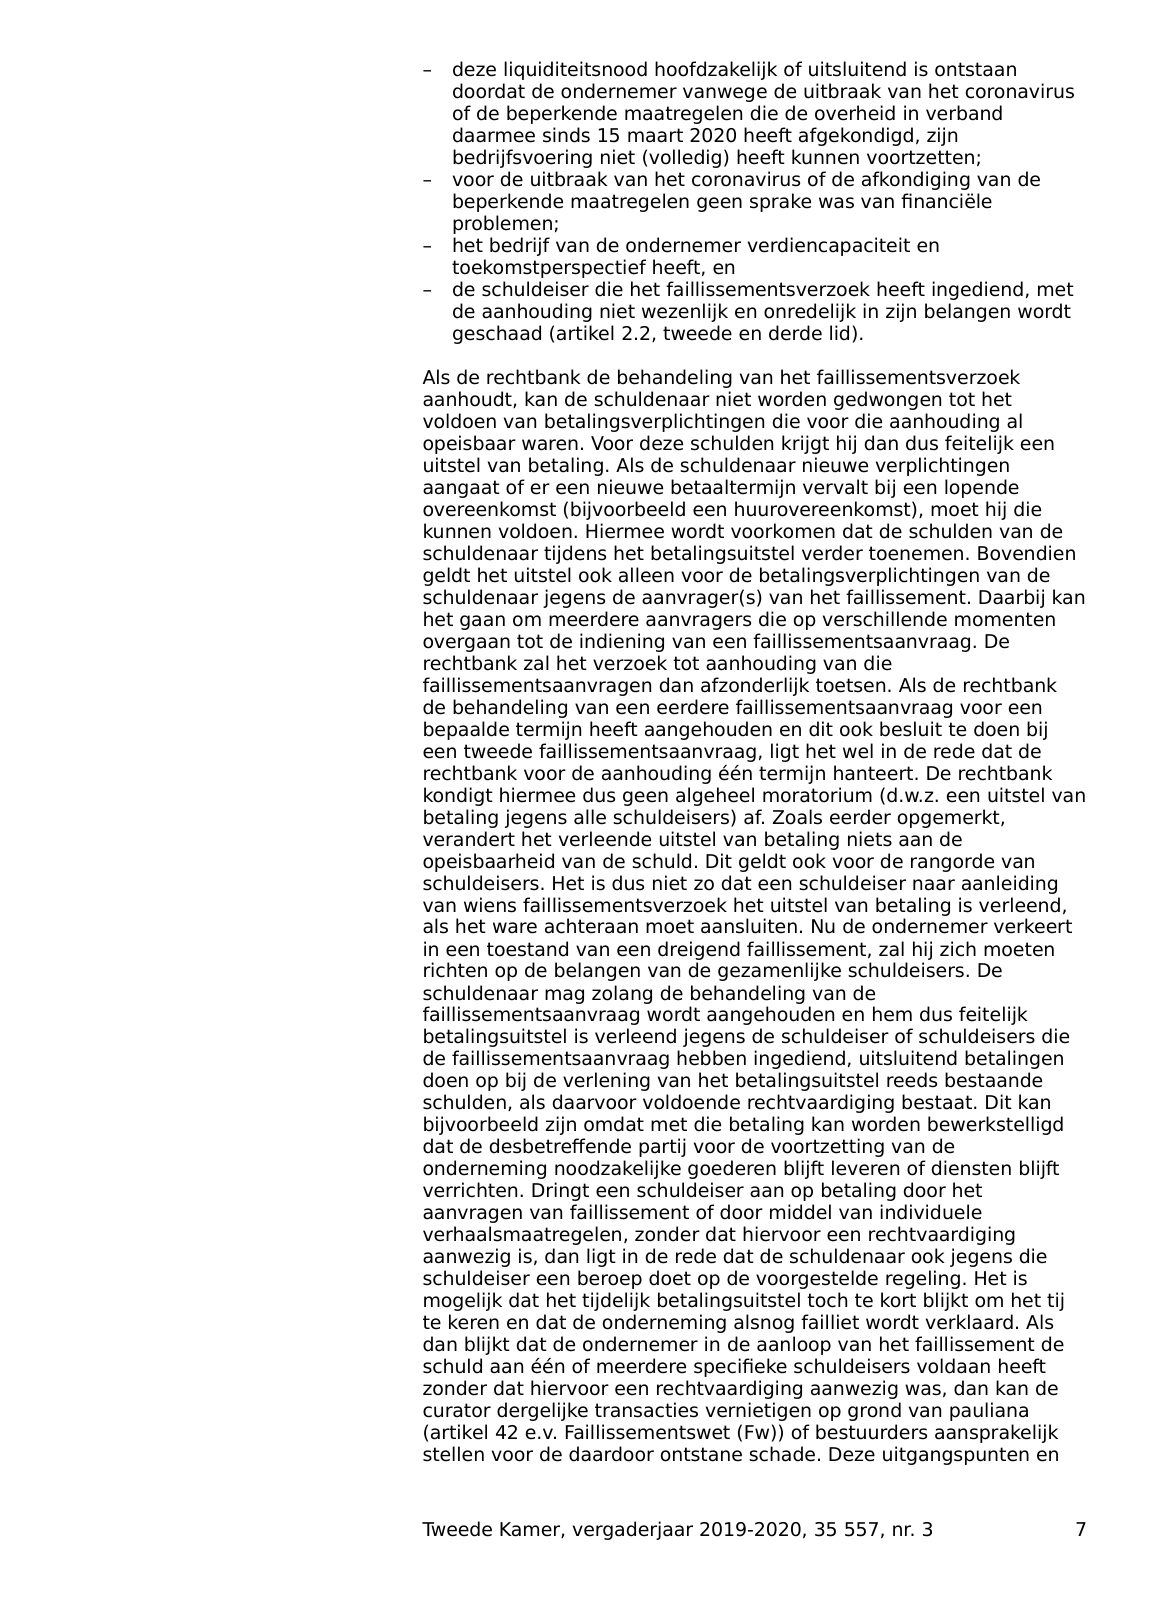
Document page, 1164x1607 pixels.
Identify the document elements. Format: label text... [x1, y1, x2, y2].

text – deze liquiditeitsnood hoofdzakelijk of uitsluitend is ontstaan doordat de ondernemer vanwege de uitbraak van het coronavirus of de beperkende maatregelen die de overheid in verband daarmee sinds 15 maart 2020 heeft afgekondigd, zijn bedrijfsvoering niet (volledig) heeft kunnen voortzetten; [422, 59, 1087, 169]
text – voor de uitbraak van het coronavirus of de afkondiging van de beperkende maatregelen geen sprake was van financiële problemen; [422, 169, 1087, 235]
text Als de rechtbank de behandeling van het faillissementsverzoek aanhoudt, kan de schuldenaar niet worden gedwongen tot het voldoen van betalingsverplichtingen die voor die aanhouding al opeisbaar waren. Voor deze schulden krijgt hij dan dus feitelijk een uitstel van betaling. Als de schuldenaar nieuwe verplichtingen aangaat of er een nieuwe betaaltermijn vervalt bij een lopende overeenkomst (bijvoorbeeld een huurovereenkomst), moet hij die kunnen voldoen. Hiermee wordt voorkomen dat de schulden van de schuldenaar tijdens het betalingsuitstel verder toenemen. Bovendien geldt het uitstel ook alleen voor de betalingsverplichtingen van de schuldenaar jegens de aanvrager(s) van het faillissement. Daarbij kan het gaan om meerdere aanvragers die op verschillende momenten overgaan tot de indiening van een faillissementsaanvraag. De rechtbank zal het verzoek tot aanhouding van die faillissementsaanvragen dan afzonderlijk toetsen. Als de rechtbank de behandeling van een eerdere faillissementsaanvraag voor een bepaalde termijn heeft aangehouden en dit ook besluit te doen bij een tweede faillissementsaanvraag, ligt het wel in de rede dat de rechtbank voor de aanhouding één termijn hanteert. De rechtbank kondigt hiermee dus geen algeheel moratorium (d.w.z. een uitstel van betaling jegens alle schuldeisers) af. Zoals eerder opgemerkt, verandert het verleende uitstel van betaling niets aan de opeisbaarheid van de schuld. Dit geldt ook voor de rangorde van schuldeisers. Het is dus niet zo dat een schuldeiser naar aanleiding van wiens faillissementsverzoek het uitstel van betaling is verleend, als het ware achteraan moet aansluiten. Nu de ondernemer verkeert in een toestand van een dreigend faillissement, zal hij zich moeten richten op de belangen van de gezamenlijke schuldeisers. De schuldenaar mag zolang de behandeling van de faillissementsaanvraag wordt aangehouden en hem dus feitelijk betalingsuitstel is verleend jegens de schuldeiser of schuldeisers die de faillissementsaanvraag hebben ingediend, uitsluitend betalingen doen op bij de verlening van het betalingsuitstel reeds bestaande schulden, als daarvoor voldoende rechtvaardiging bestaat. Dit kan bijvoorbeeld zijn omdat met die betaling kan worden bewerkstelligd dat de desbetreffende partij voor de voortzetting van de onderneming noodzakelijke goederen blijft leveren of diensten blijft verrichten. Dringt een schuldeiser aan op betaling door het aanvragen van faillissement of door middel van individuele verhaalsmaatregelen, zonder dat hiervoor een rechtvaardiging aanwezig is, dan ligt in de rede dat de schuldenaar ook jegens die schuldeiser een beroep doet op de voorgestelde regeling. Het is mogelijk dat het tijdelijk betalingsuitstel toch te kort blijkt om het tij te keren en dat de onderneming alsnog failliet wordt verklaard. Als dan blijkt dat de ondernemer in de aanloop van het faillissement de schuld aan één of meerdere specifieke schuldeisers voldaan heeft zonder dat hiervoor een rechtvaardiging aanwezig was, dan kan de curator dergelijke transacties vernietigen op grond van pauliana (artikel 42 e.v. Faillissementswet (Fw)) of bestuurders aansprakelijk stellen voor de daardoor ontstane schade. Deze uitgangspunten en [422, 367, 1087, 1466]
text – de schuldeiser die het faillissementsverzoek heeft ingediend, met de aanhouding niet wezenlijk en onredelijk in zijn belangen wordt geschaad (artikel 2.2, tweede en derde lid). [422, 279, 1087, 345]
text – het bedrijf van de ondernemer verdiencapaciteit en toekomstperspectief heeft, en [422, 235, 1087, 279]
